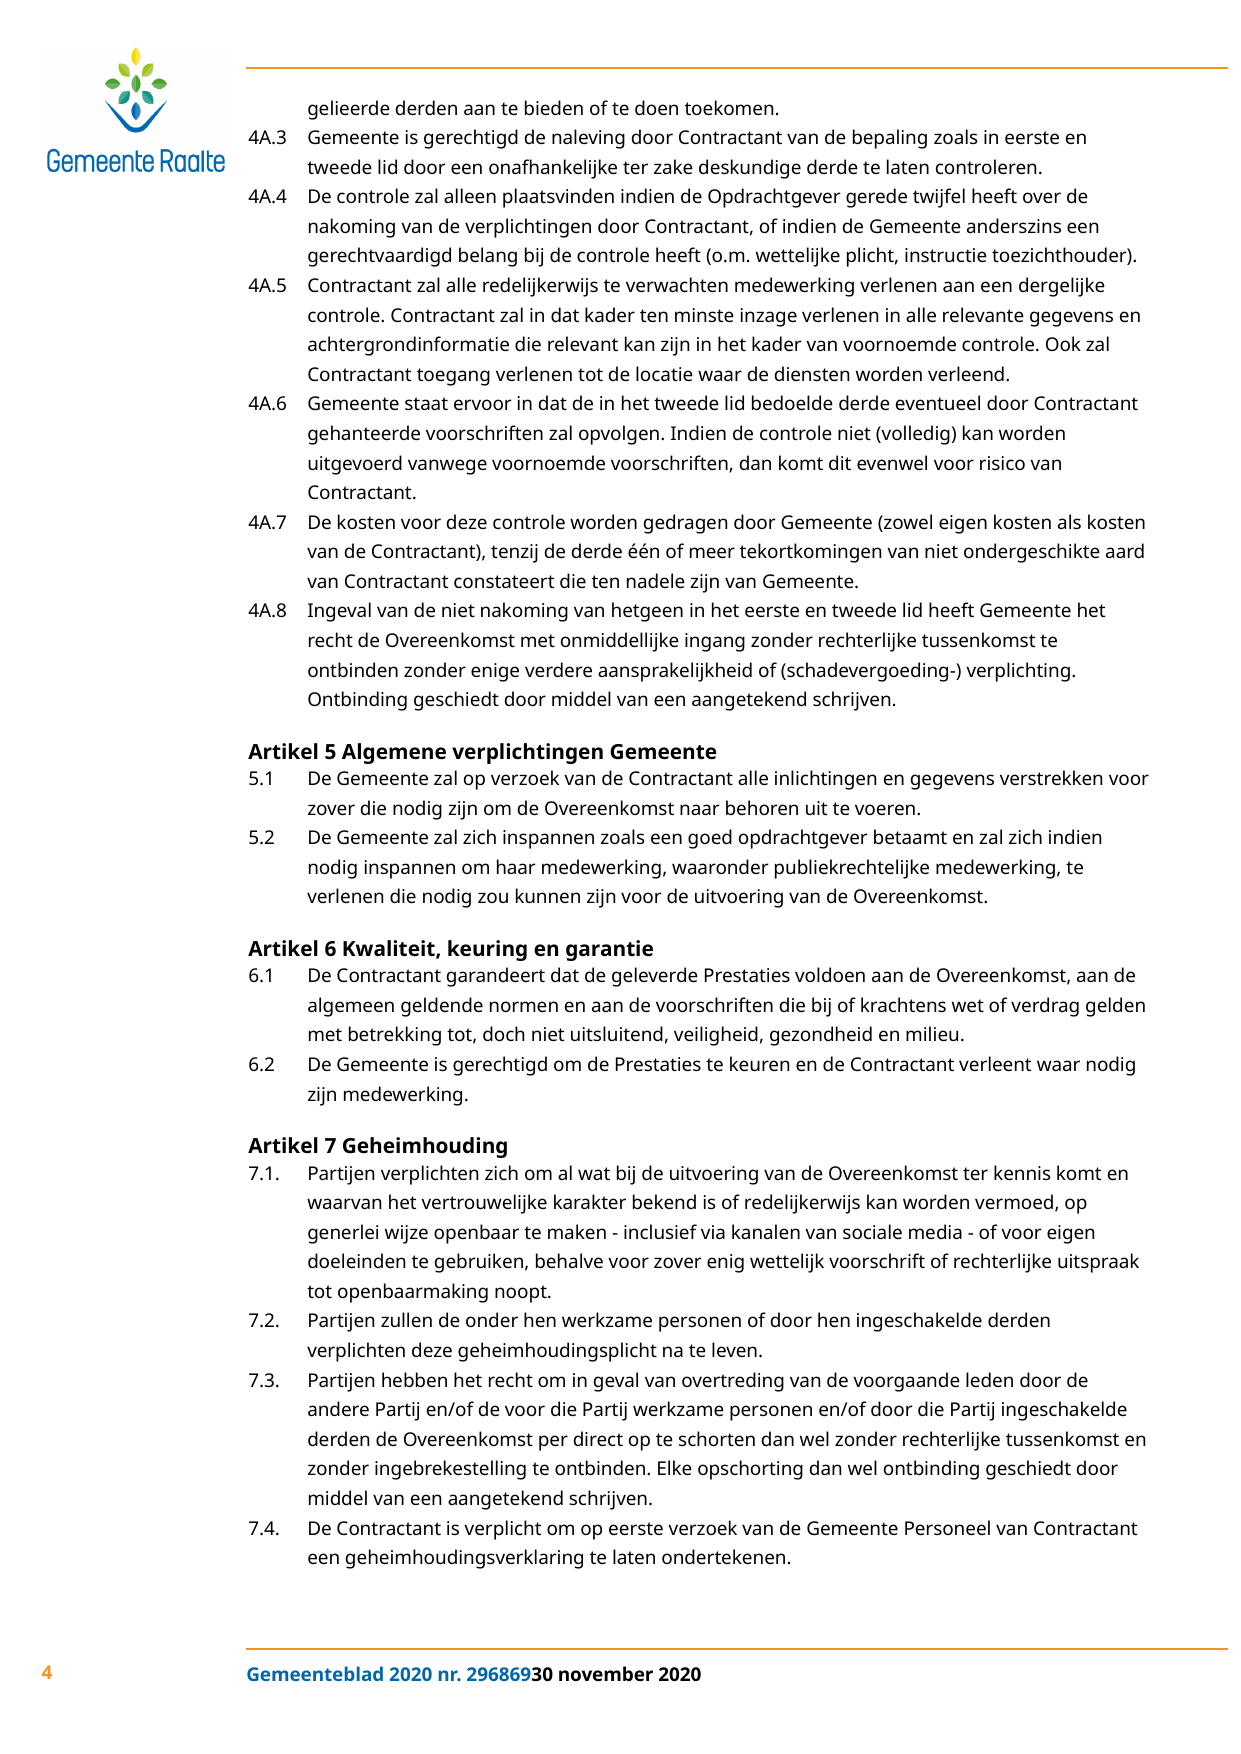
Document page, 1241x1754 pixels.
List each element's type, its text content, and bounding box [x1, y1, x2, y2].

list De Contractant is verplicht om op eerste verzoek van de Gemeente Personeel van Contractant een geheimhoudingsverklaring te laten ondertekenen. [248, 1515, 1152, 1570]
list De Gemeente zal op verzoek van de Contractant alle inlichtingen en gegevens verstrekken voor zover die nodig zijn om de Overeenkomst naar behoren uit te voeren. [248, 765, 1152, 821]
text Artikel 7 Geheimhouding [248, 1131, 1152, 1160]
list Partijen hebben het recht om in geval van overtreding van de voorgaande leden door de andere Partij en/of de voor die Partij werkzame personen en/of door die Partij ingeschakelde derden de Overeenkomst per direct op te schorten dan wel zonder rechterlijke tussenkomst en zonder ingebrekestelling te ontbinden. Elke opschorting dan wel ontbinding geschiedt door middel van een aangetekend schrijven. [248, 1367, 1152, 1511]
list De kosten voor deze controle worden gedragen door Gemeente (zowel eigen kosten als kosten van de Contractant), tenzij de derde één of meer tekortkomingen van niet ondergeschikte aard van Contractant constateert die ten nadele zijn van Gemeente. [248, 509, 1152, 594]
list Contractant zal alle redelijkerwijs te verwachten medewerking verlenen aan een dergelijke controle. Contractant zal in dat kader ten minste inzage verlenen in alle relevante gegevens en achtergrondinformatie die relevant kan zijn in het kader van voornoemde controle. Ook zal Contractant toegang verlenen tot de locatie waar de diensten worden verleend. [248, 272, 1152, 387]
list De Gemeente is gerechtigd om de Prestaties te keuren en de Contractant verleent waar nodig zijn medewerking. [248, 1051, 1152, 1107]
list De controle zal alleen plaatsvinden indien de Opdrachtgever gerede twijfel heeft over de nakoming van de verplichtingen door Contractant, of indien de Gemeente anderszins een gerechtvaardigd belang bij de controle heeft (o.m. wettelijke plicht, instructie toezichthouder). [248, 183, 1152, 268]
text Artikel 5 Algemene verplichtingen Gemeente [248, 737, 1152, 765]
picture [41, 47, 231, 172]
list De Contractant garandeert dat de geleverde Prestaties voldoen aan de Overeenkomst, aan de algemeen geldende normen en aan de voorschriften die bij of krachtens wet of verdrag gelden met betrekking tot, doch niet uitsluitend, veiligheid, gezondheid en milieu. [248, 962, 1152, 1047]
list Gemeente is gerechtigd de naleving door Contractant van de bepaling zoals in eerste en tweede lid door een onafhankelijke ter zake deskundige derde te laten controleren. [248, 124, 1152, 180]
list gelieerde derden aan te bieden of te doen toekomen. [248, 95, 1152, 121]
list De Gemeente zal zich inspannen zoals een goed opdrachtgever betaamt en zal zich indien nodig inspannen om haar medewerking, waaronder publiekrechtelijke medewerking, te verlenen die nodig zou kunnen zijn voor de uitvoering van de Overeenkomst. [248, 824, 1152, 909]
list Ingeval van de niet nakoming van hetgeen in het eerste en tweede lid heeft Gemeente het recht de Overeenkomst met onmiddellijke ingang zonder rechterlijke tussenkomst te ontbinden zonder enige verdere aansprakelijkheid of (schadevergoeding-) verplichting. Ontbinding geschiedt door middel van een aangetekend schrijven. [248, 598, 1152, 712]
list Gemeente staat ervoor in dat de in het tweede lid bedoelde derde eventueel door Contractant gehanteerde voorschriften zal opvolgen. Indien de controle niet (volledig) kan worden uitgevoerd vanwege voornoemde voorschriften, dan komt dit evenwel voor risico van Contractant. [248, 391, 1152, 505]
text Artikel 6 Kwaliteit, keuring en garantie [248, 934, 1152, 962]
list Partijen zullen de onder hen werkzame personen of door hen ingeschakelde derden verplichten deze geheimhoudingsplicht na te leven. [248, 1308, 1152, 1363]
list Partijen verplichten zich om al wat bij de uitvoering van de Overeenkomst ter kennis komt en waarvan het vertrouwelijke karakter bekend is of redelijkerwijs kan worden vermoed, op generlei wijze openbaar te maken - inclusief via kanalen van sociale media - of voor eigen doeleinden te gebruiken, behalve voor zover enig wettelijk voorschrift of rechterlijke uitspraak tot openbaarmaking noopt. [248, 1160, 1152, 1304]
